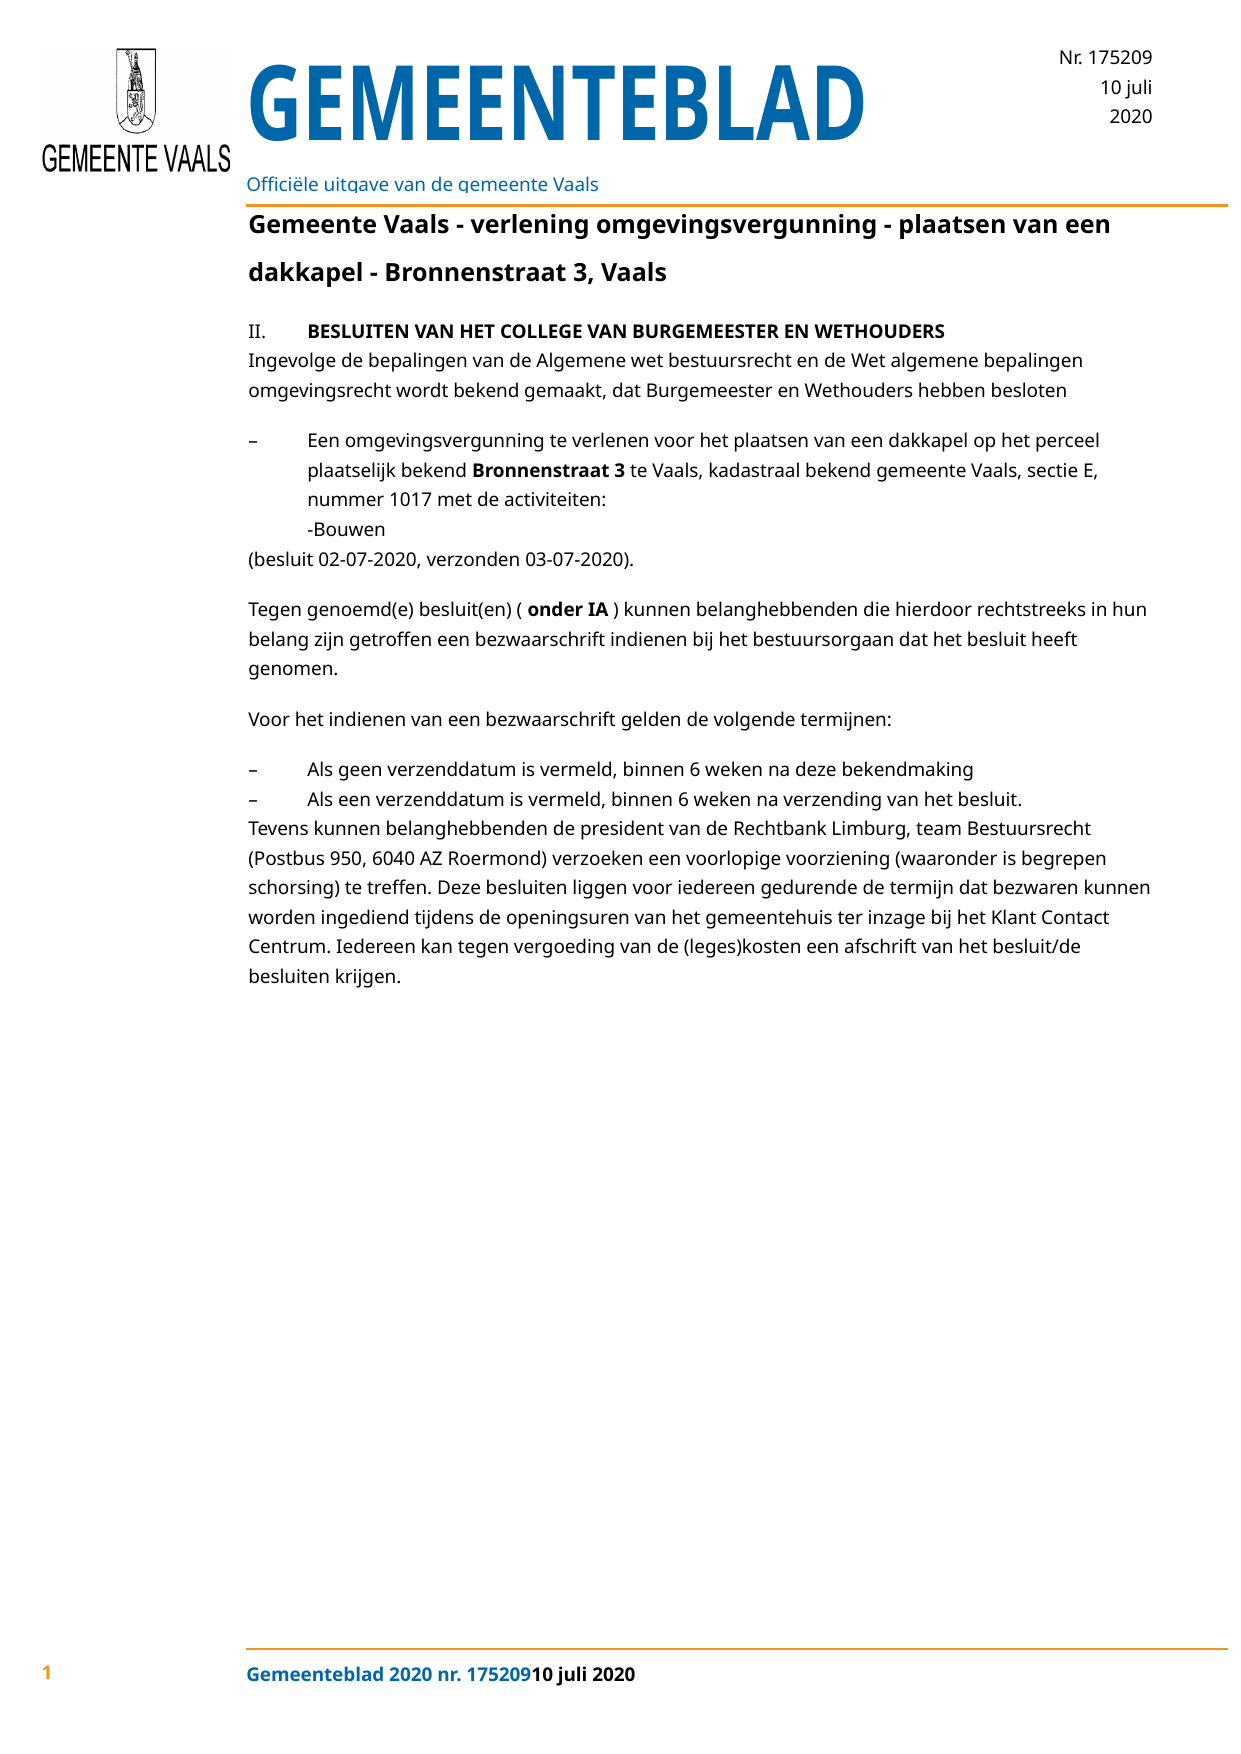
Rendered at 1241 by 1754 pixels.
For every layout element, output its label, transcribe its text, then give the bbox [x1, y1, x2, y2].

list -Bouwen [248, 516, 1152, 542]
list BESLUITEN VAN HET COLLEGE VAN BURGEMEESTER EN WETHOUDERS [248, 318, 1152, 344]
picture [41, 47, 231, 172]
text Gemeente Vaals - verlening omgevingsvergunning - plaatsen van een dakkapel - Bronnenstraat 3, Vaals [248, 207, 1152, 288]
text Ingevolge de bepalingen van de Algemene wet bestuursrecht en de Wet algemene bepalingen omgevingsrecht wordt bekend gemaakt, dat Burgemeester en Wethouders hebben besloten [248, 347, 1152, 403]
text Voor het indienen van een bezwaarschrift gelden de volgende termijnen: [248, 706, 1152, 732]
text (besluit 02-07-2020, verzonden 03-07-2020). [248, 546, 1152, 572]
text Tegen genoemd(e) besluit(en) ( onder IA ) kunnen belanghebbenden die hierdoor rechtstreeks in hun belang zijn getroffen een bezwaarschrift indienen bij het bestuursorgaan dat het besluit heeft genomen. [248, 596, 1152, 681]
list Een omgevingsvergunning te verlenen voor het plaatsen van een dakkapel op het perceel plaatselijk bekend Bronnenstraat 3 te Vaals, kadastraal bekend gemeente Vaals, sectie E, nummer 1017 met de activiteiten: [248, 427, 1152, 512]
text Tevens kunnen belanghebbenden de president van de Rechtbank Limburg, team Bestuursrecht (Postbus 950, 6040 AZ Roermond) verzoeken een voorlopige voorziening (waaronder is begrepen schorsing) te treffen. Deze besluiten liggen voor iedereen gedurende de termijn dat bezwaren kunnen worden ingediend tijdens de openingsuren van het gemeentehuis ter inzage bij het Klant Contact Centrum. Iedereen kan tegen vergoeding van de (leges)kosten een afschrift van het besluit/de besluiten krijgen. [248, 815, 1152, 989]
list Als geen verzenddatum is vermeld, binnen 6 weken na deze bekendmaking [248, 756, 1152, 782]
list Als een verzenddatum is vermeld, binnen 6 weken na verzending van het besluit. [248, 786, 1152, 812]
